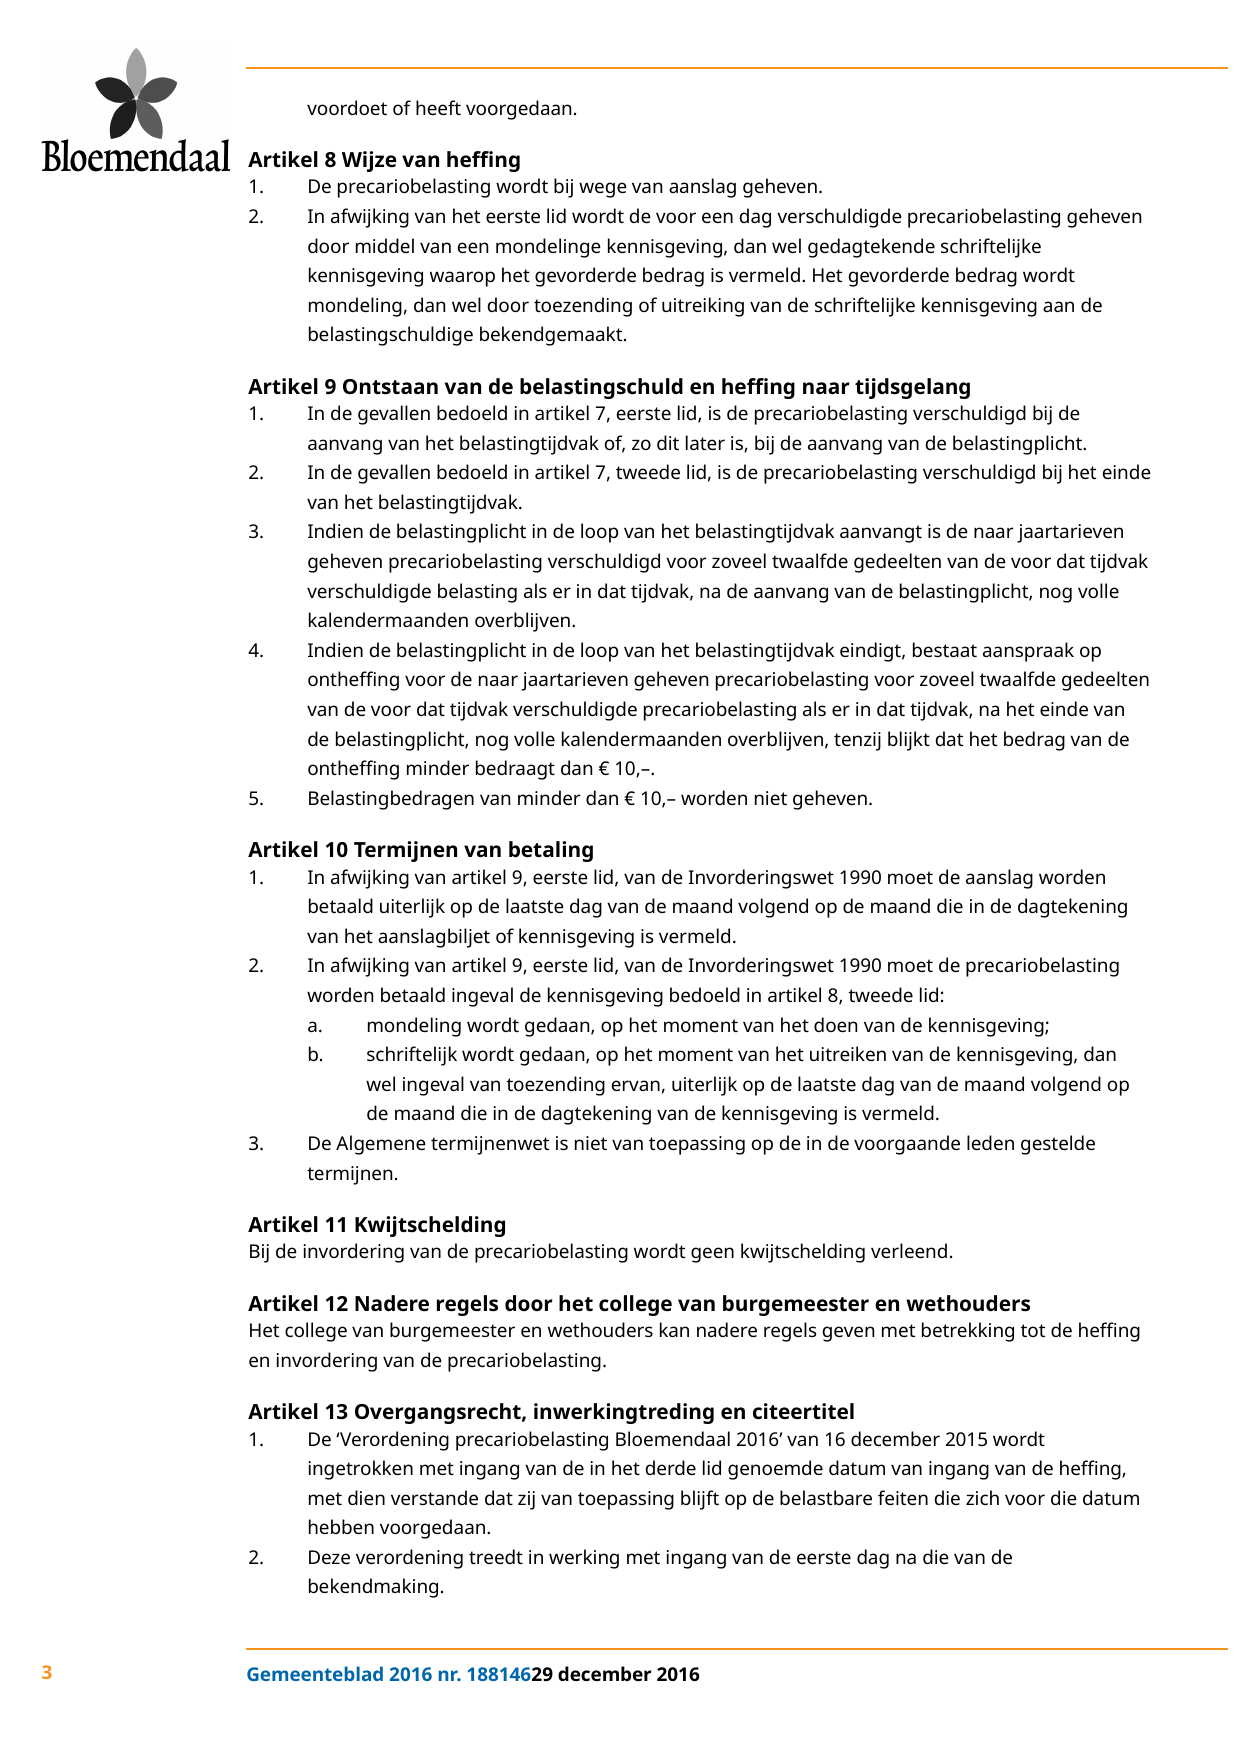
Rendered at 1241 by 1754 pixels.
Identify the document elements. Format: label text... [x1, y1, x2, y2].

text Artikel 9 Ontstaan van de belastingschuld en heffing naar tijdsgelang [248, 372, 1152, 400]
list Deze verordening treedt in werking met ingang van de eerste dag na die van de bekendmaking. [248, 1544, 1152, 1599]
list In de gevallen bedoeld in artikel 7, eerste lid, is de precariobelasting verschuldigd bij de aanvang van het belastingtijdvak of, zo dit later is, bij de aanvang van de belastingplicht. [248, 400, 1152, 456]
text Het college van burgemeester en wethouders kan nadere regels geven met betrekking tot de heffing en invordering van de precariobelasting. [248, 1317, 1152, 1373]
list voordoet of heeft voorgedaan. [248, 95, 1152, 121]
picture [41, 47, 231, 172]
text Artikel 11 Kwijtschelding [248, 1210, 1152, 1238]
text Artikel 13 Overgangsrecht, inwerkingtreding en citeertitel [248, 1397, 1152, 1426]
list schriftelijk wordt gedaan, op het moment van het uitreiken van de kennisgeving, dan wel ingeval van toezending ervan, uiterlijk op de laatste dag van de maand volgend op de maand die in de dagtekening van de kennisgeving is vermeld. [307, 1041, 1152, 1126]
list Belastingbedragen van minder dan € 10,– worden niet geheven. [248, 785, 1152, 811]
list Indien de belastingplicht in de loop van het belastingtijdvak aanvangt is de naar jaartarieven geheven precariobelasting verschuldigd voor zoveel twaalfde gedeelten van de voor dat tijdvak verschuldigde belasting als er in dat tijdvak, na de aanvang van de belastingplicht, nog volle kalendermaanden overblijven. [248, 519, 1152, 633]
list De precariobelasting wordt bij wege van aanslag geheven. [248, 174, 1152, 199]
text Artikel 10 Termijnen van betaling [248, 835, 1152, 864]
list In de gevallen bedoeld in artikel 7, tweede lid, is de precariobelasting verschuldigd bij het einde van het belastingtijdvak. [248, 459, 1152, 515]
list In afwijking van artikel 9, eerste lid, van de Invorderingswet 1990 moet de precariobelasting worden betaald ingeval de kennisgeving bedoeld in artikel 8, tweede lid: [248, 953, 1152, 1008]
text Artikel 12 Nadere regels door het college van burgemeester en wethouders [248, 1289, 1152, 1317]
list De Algemene termijnenwet is niet van toepassing op de in de voorgaande leden gestelde termijnen. [248, 1130, 1152, 1185]
list De ‘Verordening precariobelasting Bloemendaal 2016’ van 16 december 2015 wordt ingetrokken met ingang van de in het derde lid genoemde datum van ingang van de heffing, met dien verstande dat zij van toepassing blijft op de belastbare feiten die zich voor die datum hebben voorgedaan. [248, 1426, 1152, 1540]
list mondeling wordt gedaan, op het moment van het doen van de kennisgeving; [307, 1012, 1152, 1037]
list In afwijking van artikel 9, eerste lid, van de Invorderingswet 1990 moet de aanslag worden betaald uiterlijk op de laatste dag van de maand volgend op de maand die in de dagtekening van het aanslagbiljet of kennisgeving is vermeld. [248, 864, 1152, 949]
text Bij de invordering van de precariobelasting wordt geen kwijtschelding verleend. [248, 1238, 1152, 1264]
list Indien de belastingplicht in de loop van het belastingtijdvak eindigt, bestaat aanspraak op ontheffing voor de naar jaartarieven geheven precariobelasting voor zoveel twaalfde gedeelten van de voor dat tijdvak verschuldigde precariobelasting als er in dat tijdvak, na het einde van de belastingplicht, nog volle kalendermaanden overblijven, tenzij blijkt dat het bedrag van de ontheffing minder bedraagt dan € 10,–. [248, 637, 1152, 781]
list In afwijking van het eerste lid wordt de voor een dag verschuldigde precariobelasting geheven door middel van een mondelinge kennisgeving, dan wel gedagtekende schriftelijke kennisgeving waarop het gevorderde bedrag is vermeld. Het gevorderde bedrag wordt mondeling, dan wel door toezending of uitreiking van de schriftelijke kennisgeving aan de belastingschuldige bekendgemaakt. [248, 203, 1152, 347]
text Artikel 8 Wijze van heffing [248, 145, 1152, 174]
